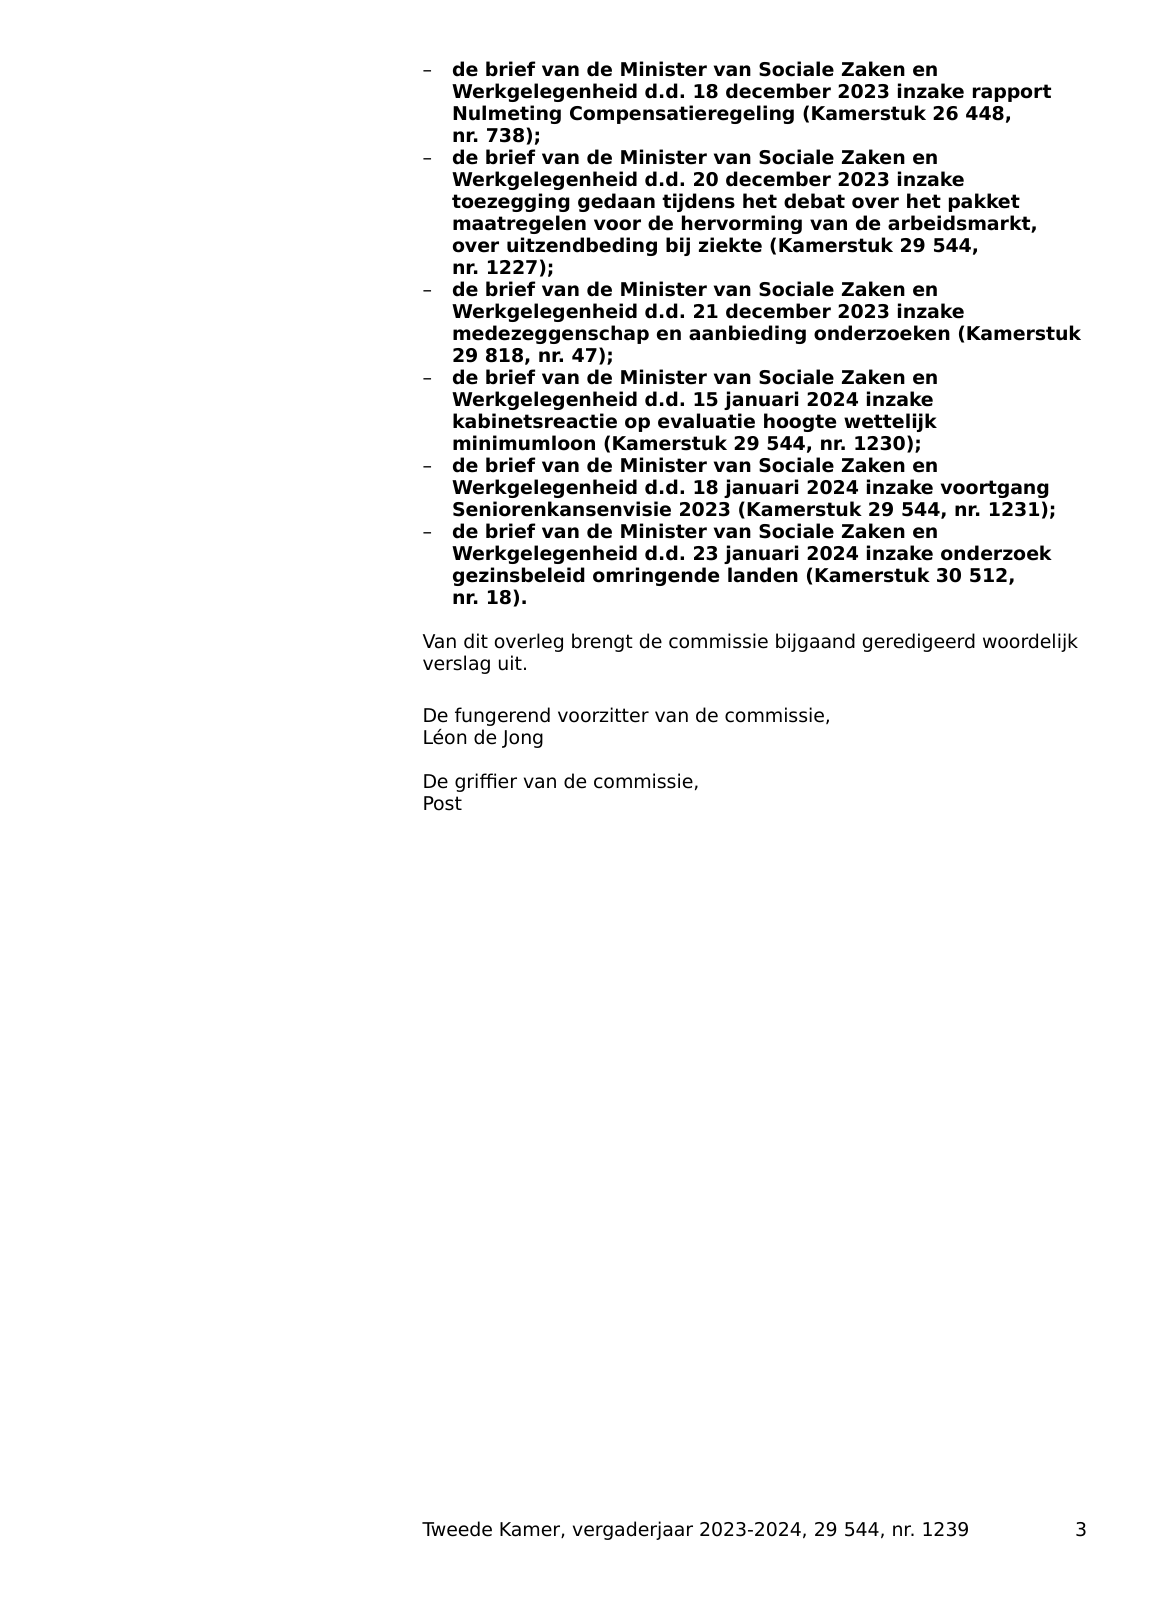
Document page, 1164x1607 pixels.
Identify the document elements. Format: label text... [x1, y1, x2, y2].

text – de brief van de Minister van Sociale Zaken en Werkgelegenheid d.d. 21 december 2023 inzake medezeggenschap en aanbieding onderzoeken (Kamerstuk 29 818, nr. 47); [422, 279, 1087, 367]
text – de brief van de Minister van Sociale Zaken en Werkgelegenheid d.d. 20 december 2023 inzake toezegging gedaan tijdens het debat over het pakket maatregelen voor de hervorming van de arbeidsmarkt, over uitzendbeding bij ziekte (Kamerstuk 29 544, nr. 1227); [422, 147, 1087, 279]
text Van dit overleg brengt de commissie bijgaand geredigeerd woordelijk verslag uit. [422, 631, 1087, 675]
text – de brief van de Minister van Sociale Zaken en Werkgelegenheid d.d. 23 januari 2024 inzake onderzoek gezinsbeleid omringende landen (Kamerstuk 30 512, nr. 18). [422, 521, 1087, 608]
text – de brief van de Minister van Sociale Zaken en Werkgelegenheid d.d. 15 januari 2024 inzake kabinetsreactie op evaluatie hoogte wettelijk minimumloon (Kamerstuk 29 544, nr. 1230); [422, 367, 1087, 455]
text De griffier van de commissie, Post [422, 771, 1087, 815]
text De fungerend voorzitter van de commissie, Léon de Jong [422, 705, 1087, 749]
text – de brief van de Minister van Sociale Zaken en Werkgelegenheid d.d. 18 januari 2024 inzake voortgang Seniorenkansenvisie 2023 (Kamerstuk 29 544, nr. 1231); [422, 455, 1087, 521]
text – de brief van de Minister van Sociale Zaken en Werkgelegenheid d.d. 18 december 2023 inzake rapport Nulmeting Compensatieregeling (Kamerstuk 26 448, nr. 738); [422, 59, 1087, 147]
